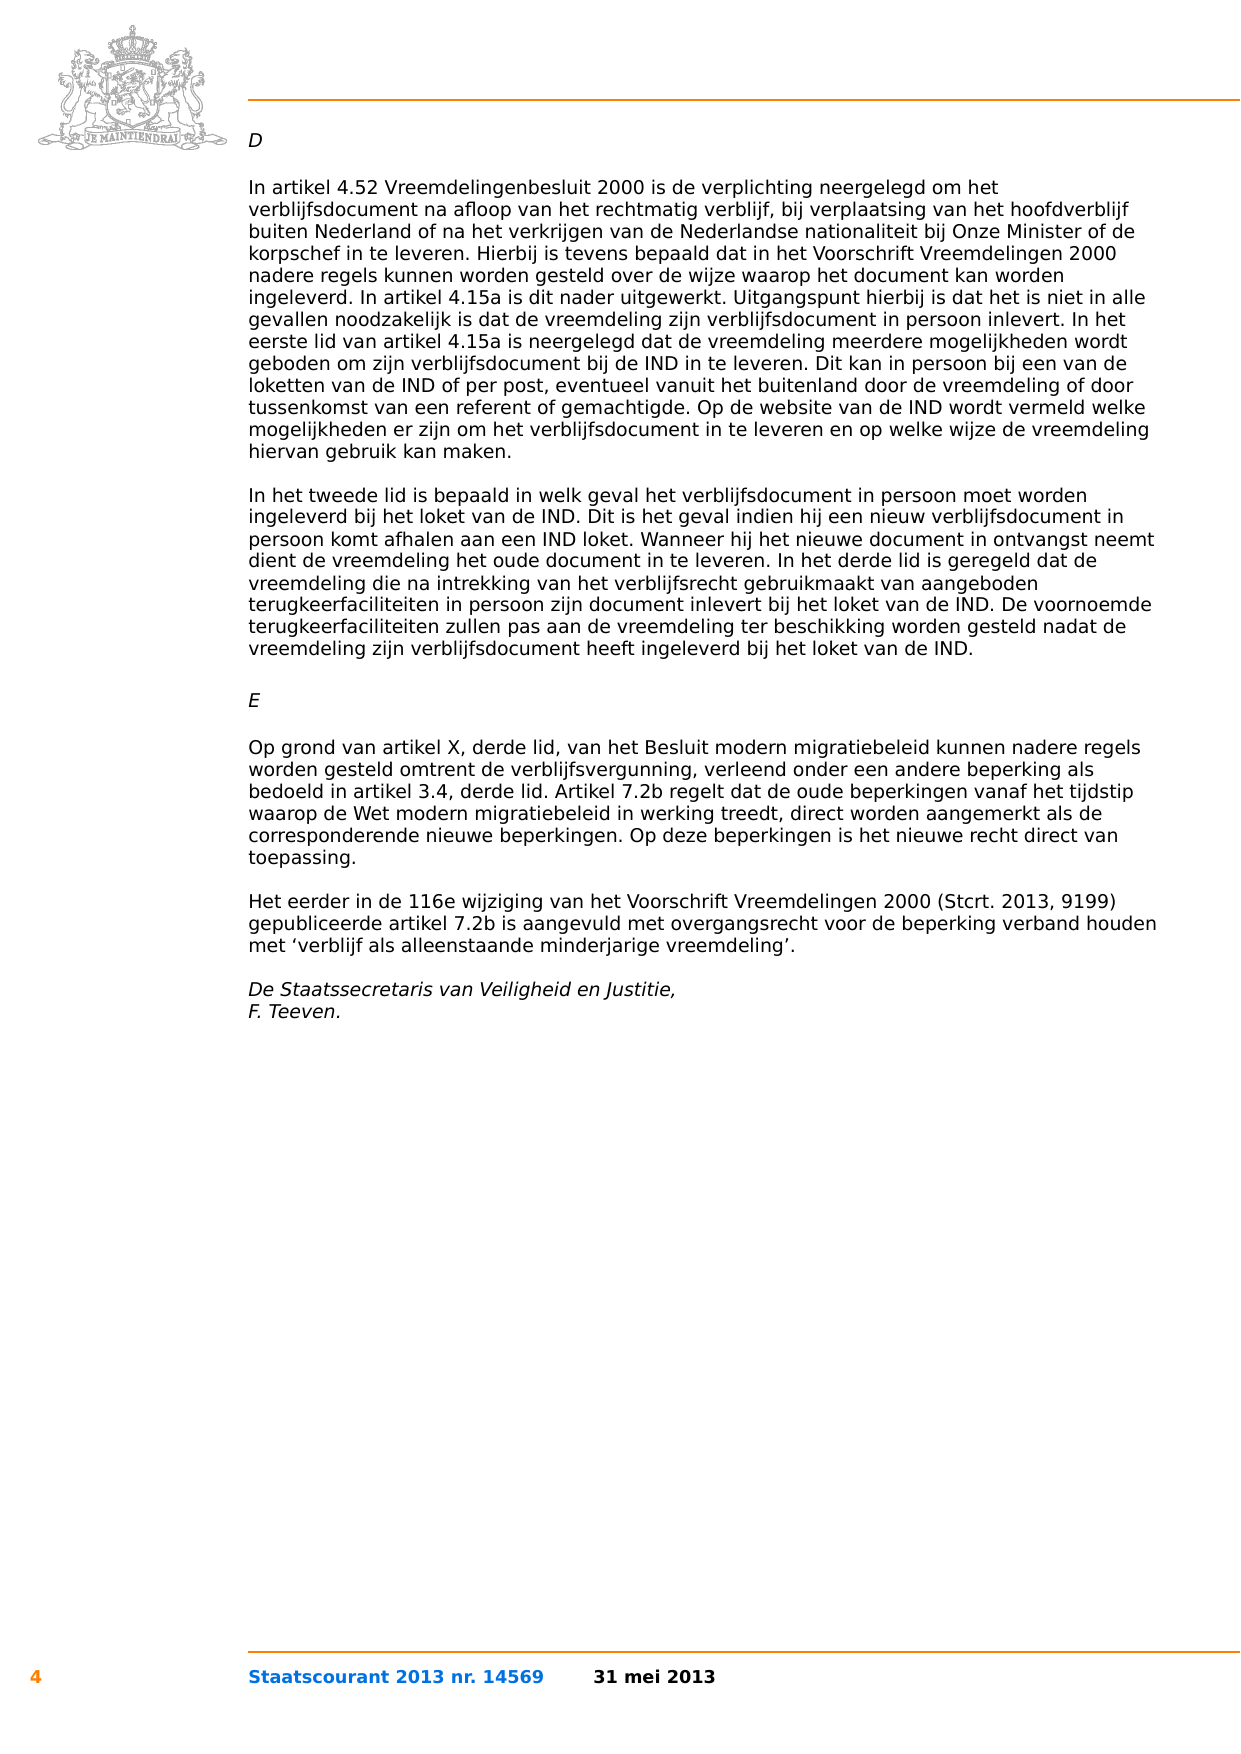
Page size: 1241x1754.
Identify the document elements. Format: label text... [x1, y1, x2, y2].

text In artikel 4.52 Vreemdelingenbesluit 2000 is de verplichting neergelegd om het verblijfsdocument na afloop van het rechtmatig verblijf, bij verplaatsing van het hoofdverblijf buiten Nederland of na het verkrijgen van de Nederlandse nationaliteit bij Onze Minister of de korpschef in te leveren. Hierbij is tevens bepaald dat in het Voorschrift Vreemdelingen 2000 nadere regels kunnen worden gesteld over de wijze waarop het document kan worden ingeleverd. In artikel 4.15a is dit nader uitgewerkt. Uitgangspunt hierbij is dat het is niet in alle gevallen noodzakelijk is dat de vreemdeling zijn verblijfsdocument in persoon inlevert. In het eerste lid van artikel 4.15a is neergelegd dat de vreemdeling meerdere mogelijkheden wordt geboden om zijn verblijfsdocument bij de IND in te leveren. Dit kan in persoon bij een van de loketten van de IND of per post, eventueel vanuit het buitenland door de vreemdeling of door tussenkomst van een referent of gemachtigde. Op de website van de IND wordt vermeld welke mogelijkheden er zijn om het verblijfsdocument in te leveren en op welke wijze de vreemdeling hiervan gebruik kan maken. [248, 177, 1163, 463]
text De Staatssecretaris van Veiligheid en Justitie, F. Teeven. [248, 979, 1163, 1023]
subtitle D [248, 130, 1163, 152]
text Op grond van artikel X, derde lid, van het Besluit modern migratiebeleid kunnen nadere regels worden gesteld omtrent de verblijfsvergunning, verleend onder een andere beperking als bedoeld in artikel 3.4, derde lid. Artikel 7.2b regelt dat de oude beperkingen vanaf het tijdstip waarop de Wet modern migratiebeleid in werking treedt, direct worden aangemerkt als de corresponderende nieuwe beperkingen. Op deze beperkingen is het nieuwe recht direct van toepassing. [248, 737, 1163, 869]
text In het tweede lid is bepaald in welk geval het verblijfsdocument in persoon moet worden ingeleverd bij het loket van de IND. Dit is het geval indien hij een nieuw verblijfsdocument in persoon komt afhalen aan een IND loket. Wanneer hij het nieuwe document in ontvangst neemt dient de vreemdeling het oude document in te leveren. In het derde lid is geregeld dat de vreemdeling die na intrekking van het verblijfsrecht gebruikmaakt van aangeboden terugkeerfaciliteiten in persoon zijn document inlevert bij het loket van de IND. De voornoemde terugkeerfaciliteiten zullen pas aan de vreemdeling ter beschikking worden gesteld nadat de vreemdeling zijn verblijfsdocument heeft ingeleverd bij het loket van de IND. [248, 484, 1163, 660]
picture [38, 25, 227, 150]
subtitle E [248, 690, 1163, 712]
text Het eerder in de 116e wijziging van het Voorschrift Vreemdelingen 2000 (Stcrt. 2013, 9199) gepubliceerde artikel 7.2b is aangevuld met overgangsrecht voor de beperking verband houden met ‘verblijf als alleenstaande minderjarige vreemdeling’. [248, 891, 1163, 957]
